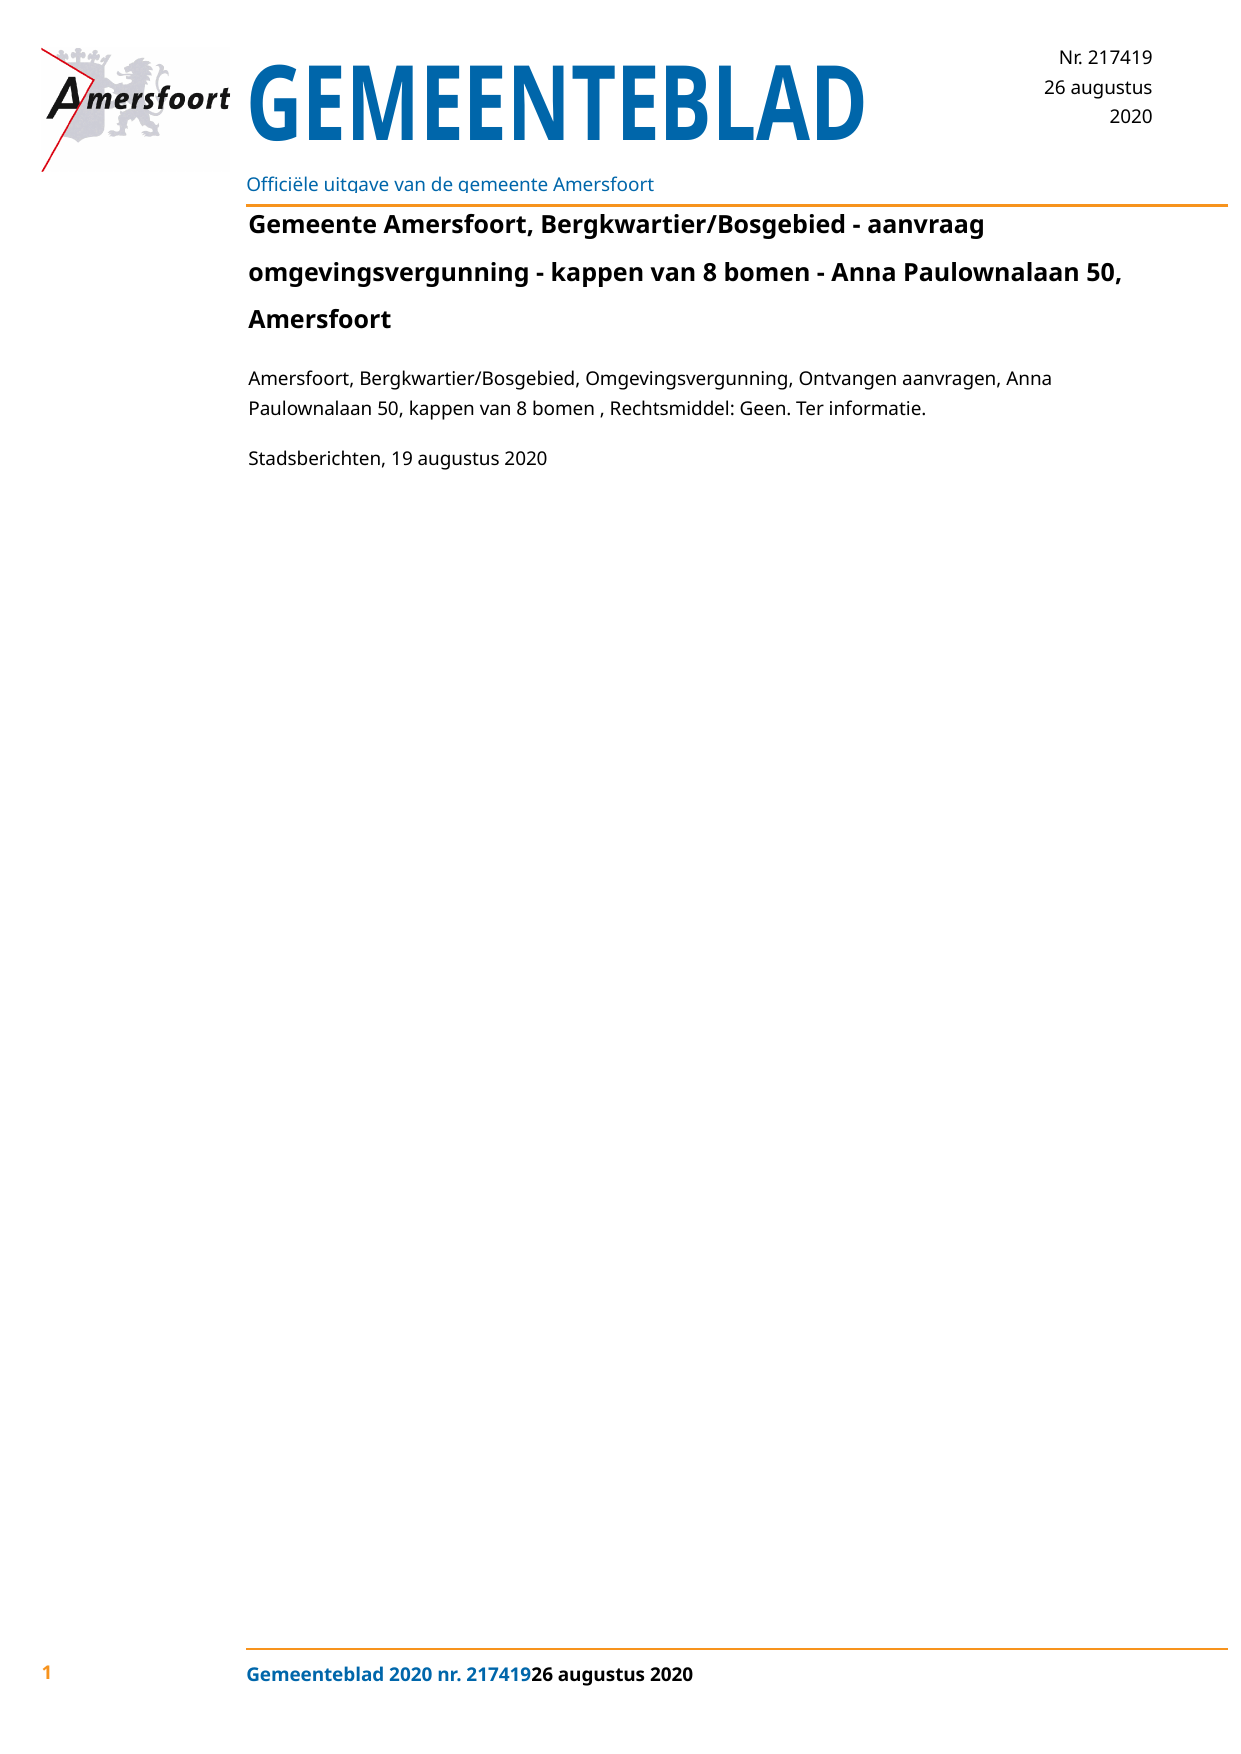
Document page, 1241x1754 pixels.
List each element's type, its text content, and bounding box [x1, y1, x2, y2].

text Amersfoort, Bergkwartier/Bosgebied, Omgevingsvergunning, Ontvangen aanvragen, Anna Paulownalaan 50, kappen van 8 bomen , Rechtsmiddel: Geen. Ter informatie. [248, 366, 1152, 421]
text Stadsberichten, 19 augustus 2020 [248, 446, 1152, 471]
picture [41, 47, 231, 172]
text Gemeente Amersfoort, Bergkwartier/Bosgebied - aanvraag omgevingsvergunning - kappen van 8 bomen - Anna Paulownalaan 50, Amersfoort [248, 207, 1152, 336]
